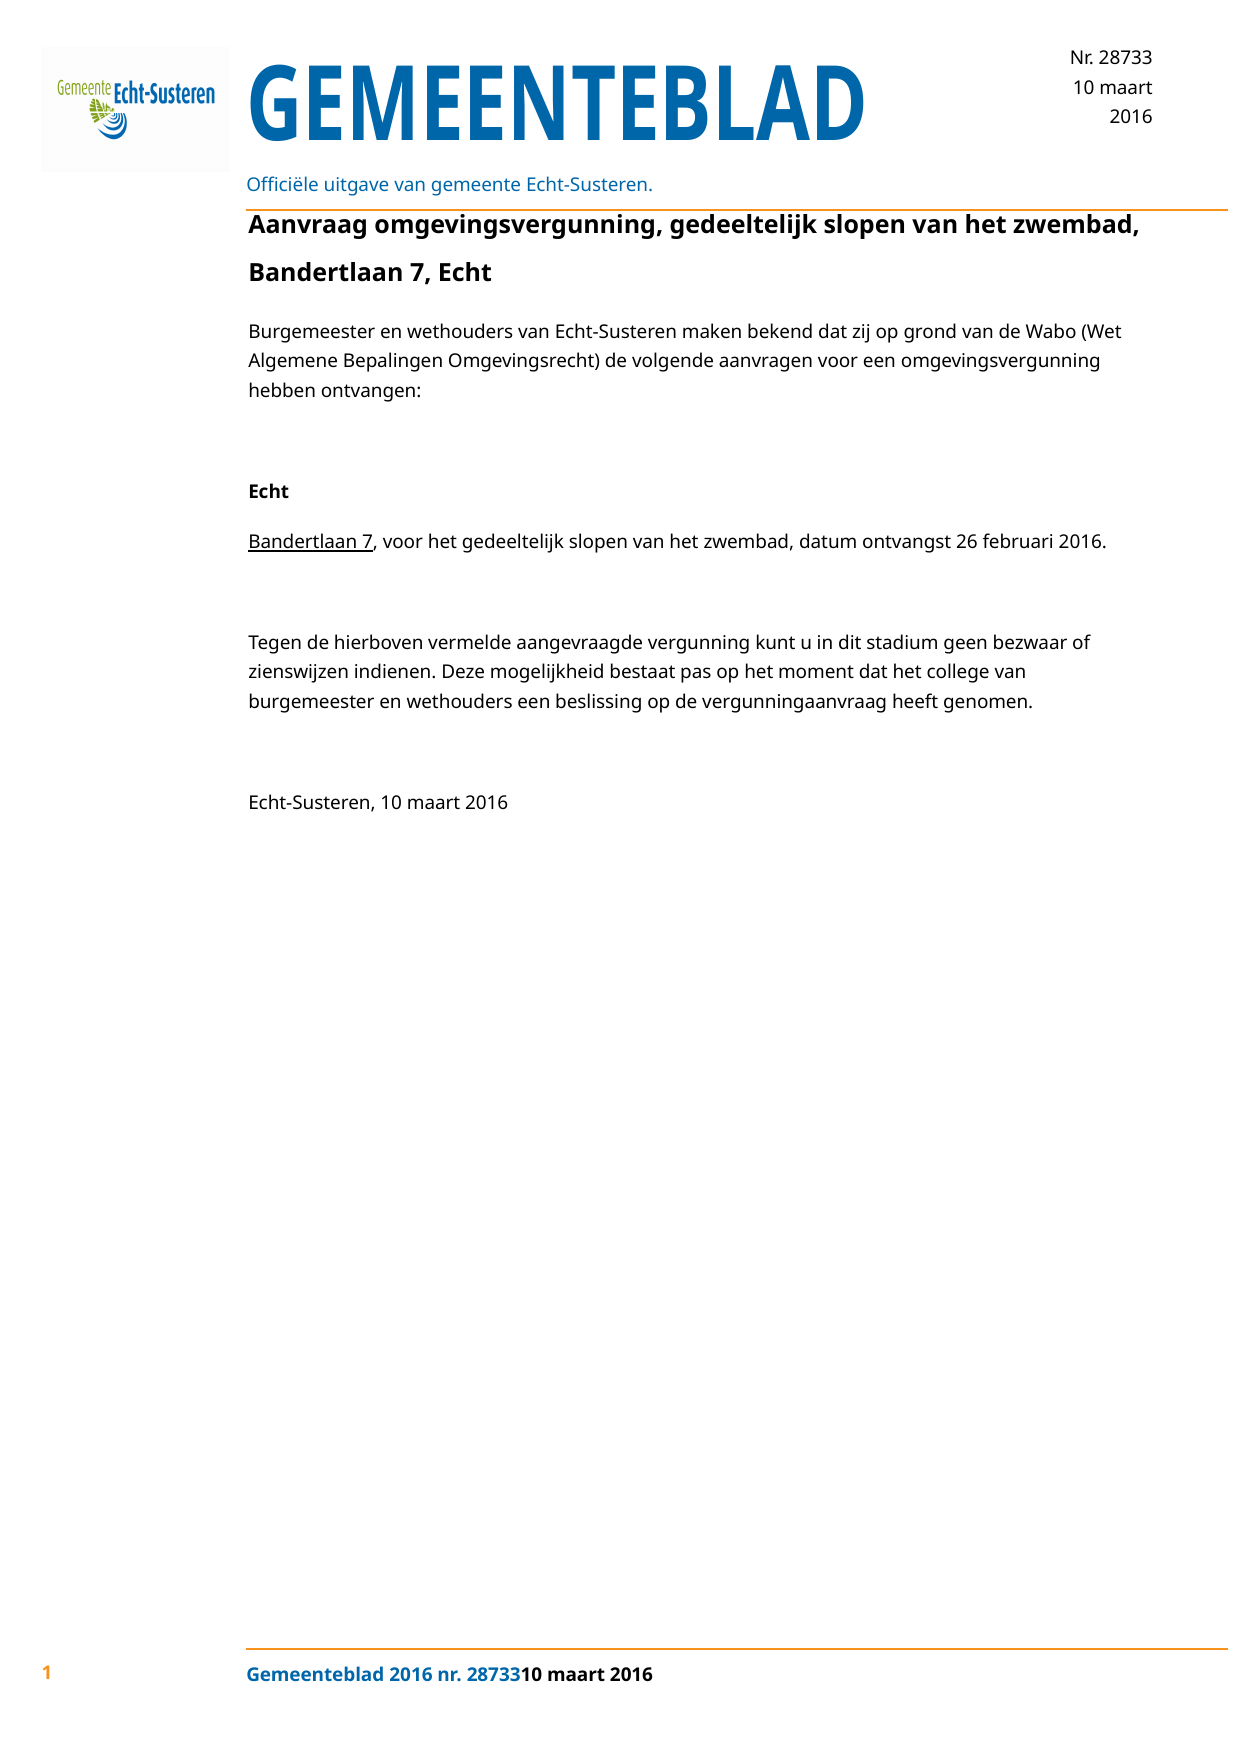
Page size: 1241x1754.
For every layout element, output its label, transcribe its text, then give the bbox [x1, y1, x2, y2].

text Tegen de hierboven vermelde aangevraagde vergunning kunt u in dit stadium geen bezwaar of zienswijzen indienen. Deze mogelijkheid bestaat pas op het moment dat het college van burgemeester en wethouders een beslissing op de vergunningaanvraag heeft genomen. [248, 629, 1152, 714]
text Bandertlaan 7, voor het gedeeltelijk slopen van het zwembad, datum ontvangst 26 februari 2016. [248, 528, 1152, 554]
text Burgemeester en wethouders van Echt-Susteren maken bekend dat zij op grond van de Wabo (Wet Algemene Bepalingen Omgevingsrecht) de volgende aanvragen voor een omgevingsvergunning hebben ontvangen: [248, 318, 1152, 403]
text Echt [248, 478, 1152, 504]
text Aanvraag omgevingsvergunning, gedeeltelijk slopen van het zwembad, Bandertlaan 7, Echt [248, 211, 1152, 288]
text Echt-Susteren, 10 maart 2016 [248, 789, 1152, 815]
picture [41, 47, 231, 172]
